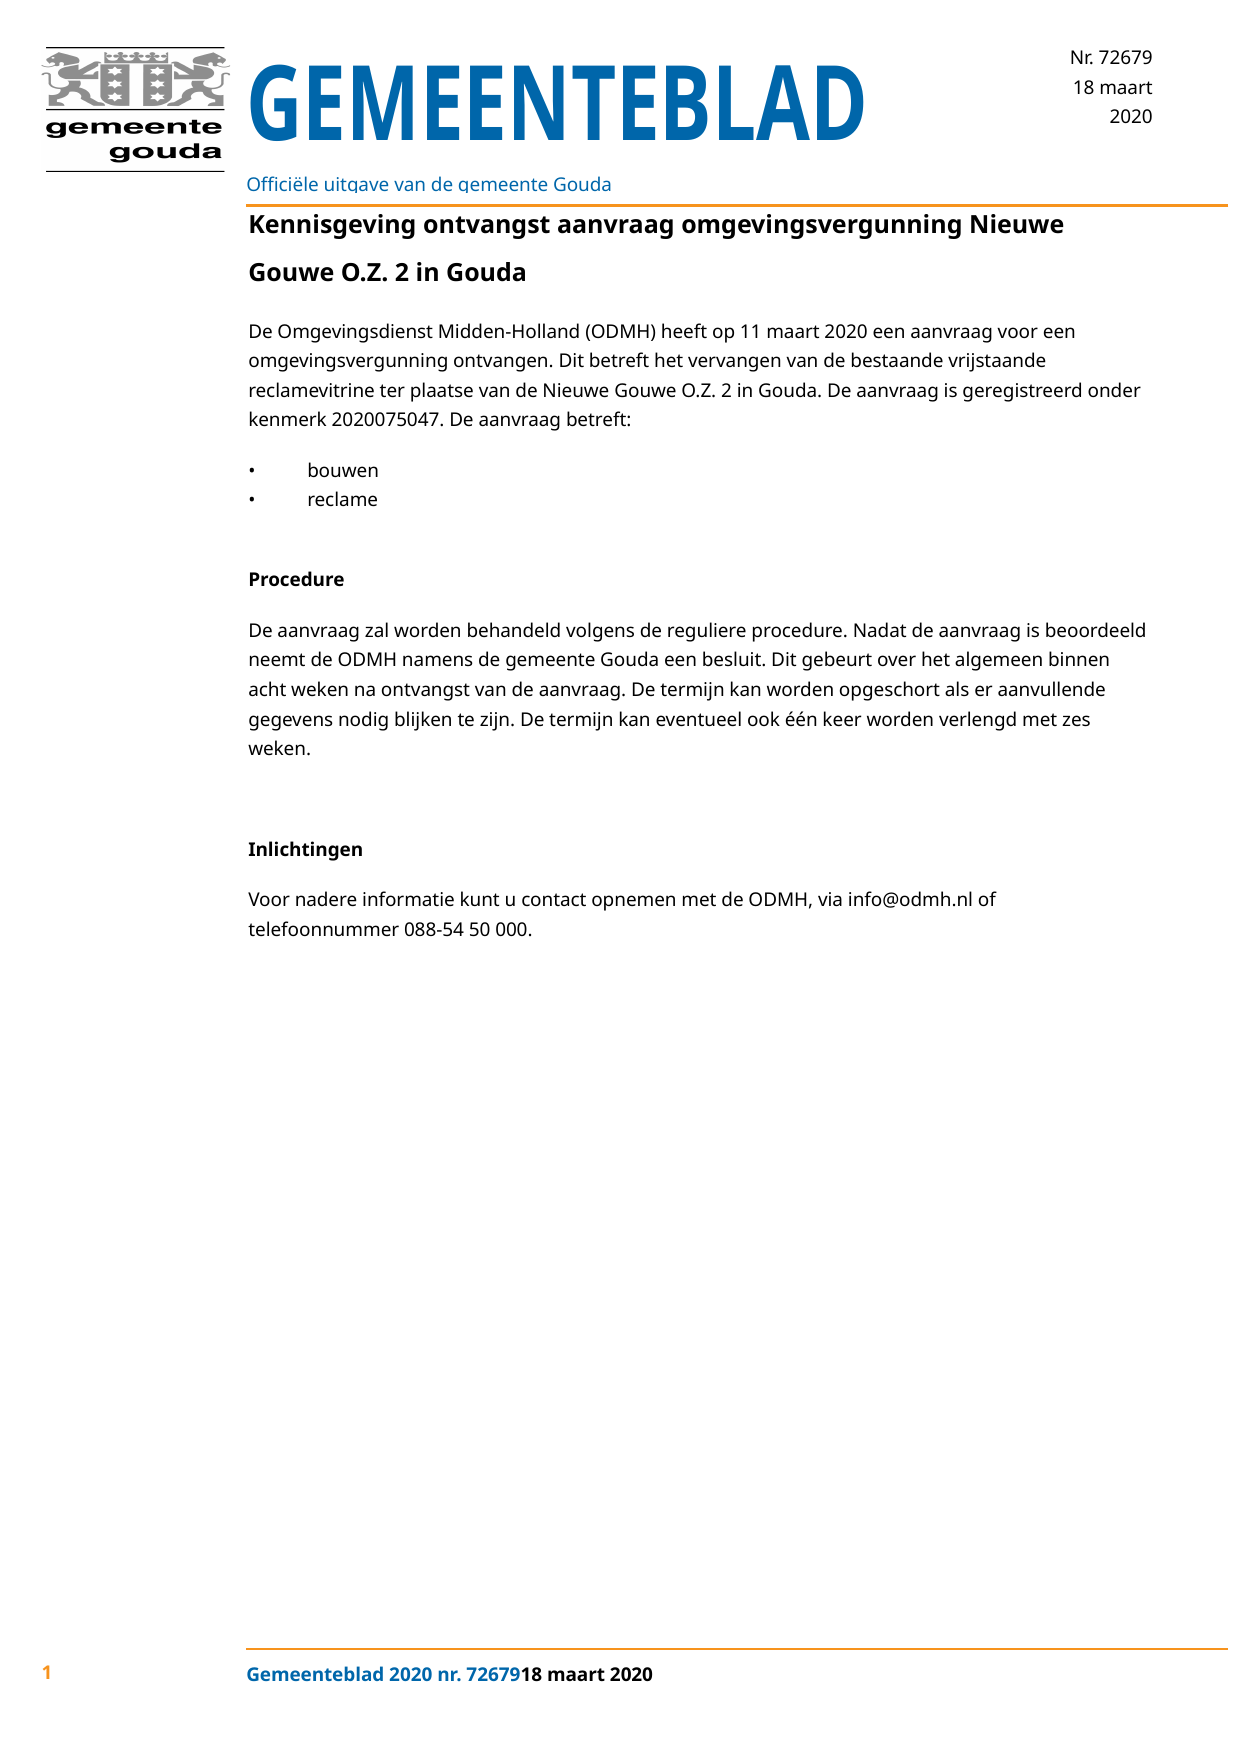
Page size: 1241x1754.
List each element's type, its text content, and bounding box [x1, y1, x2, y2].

text Kennisgeving ontvangst aanvraag omgevingsvergunning Nieuwe Gouwe O.Z. 2 in Gouda [248, 207, 1152, 288]
list reclame [248, 487, 1152, 512]
text Procedure [248, 567, 1152, 592]
picture [41, 47, 231, 172]
text De aanvraag zal worden behandeld volgens de reguliere procedure. Nadat de aanvraag is beoordeeld neemt de ODMH namens de gemeente Gouda een besluit. Dit gebeurt over het algemeen binnen acht weken na ontvangst van de aanvraag. De termijn kan worden opgeschort als er aanvullende gegevens nodig blijken te zijn. De termijn kan eventueel ook één keer worden verlengd met zes weken. [248, 617, 1152, 761]
text Voor nadere informatie kunt u contact opnemen met de ODMH, via info@odmh.nl of telefoonnummer 088-54 50 000. [248, 887, 1152, 942]
list bouwen [248, 457, 1152, 483]
text De Omgevingsdienst Midden-Holland (ODMH) heeft op 11 maart 2020 een aanvraag voor een omgevingsvergunning ontvangen. Dit betreft het vervangen van de bestaande vrijstaande reclamevitrine ter plaatse van de Nieuwe Gouwe O.Z. 2 in Gouda. De aanvraag is geregistreerd onder kenmerk 2020075047. De aanvraag betreft: [248, 318, 1152, 432]
text Inlichtingen [248, 836, 1152, 862]
